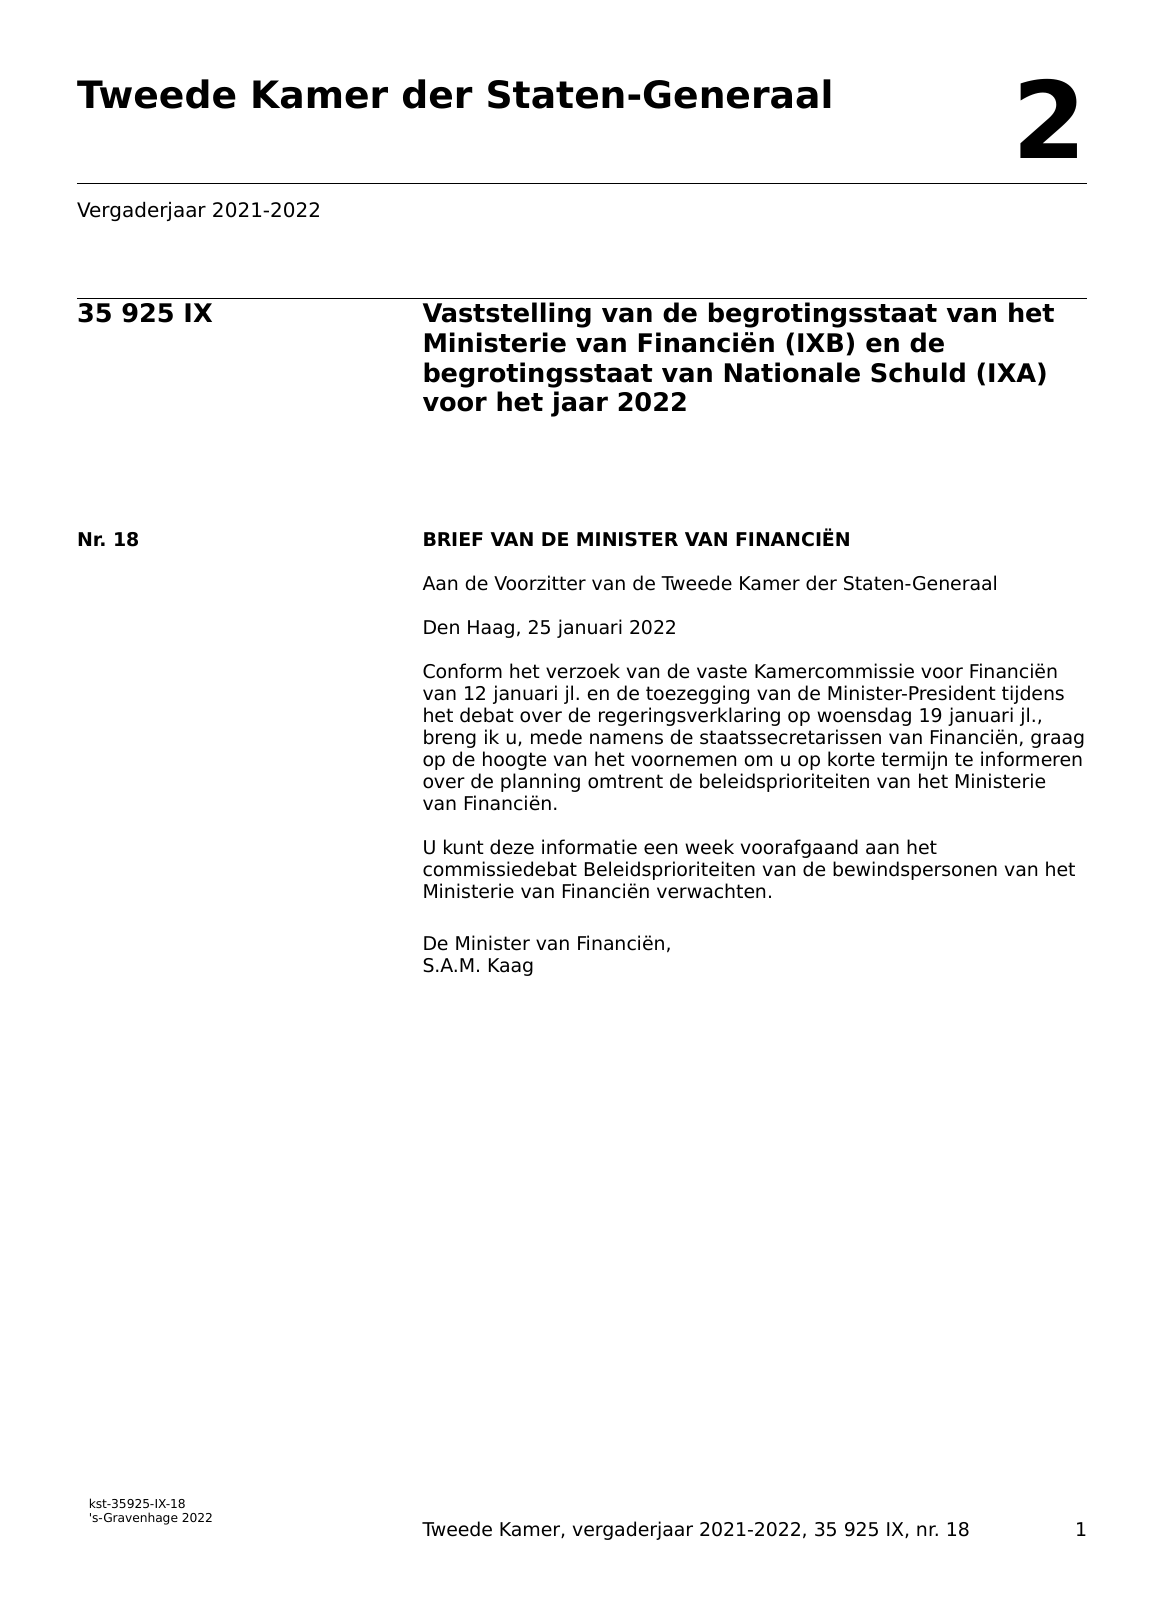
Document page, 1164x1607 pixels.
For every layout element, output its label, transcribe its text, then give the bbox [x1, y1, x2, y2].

text Conform het verzoek van de vaste Kamercommissie voor Financiën van 12 januari jl. en de toezegging van de Minister-President tijdens het debat over de regeringsverklaring op woensdag 19 januari jl., breng ik u, mede namens de staatssecretarissen van Financiën, graag op de hoogte van het voornemen om u op korte termijn te informeren over de planning omtrent de beleidsprioriteiten van het Ministerie van Financiën. [422, 661, 1087, 815]
subtitle Nr. 18 BRIEF VAN DE MINISTER VAN FINANCIËN [77, 529, 1087, 551]
text De Minister van Financiën, S.A.M. Kaag [422, 933, 1087, 977]
text 's-Gravenhage 2022 [88, 1511, 323, 1525]
text Den Haag, 25 januari 2022 [422, 617, 1087, 639]
text U kunt deze informatie een week voorafgaand aan het commissiedebat Beleidsprioriteiten van de bewindspersonen van het Ministerie van Financiën verwachten. [422, 837, 1087, 903]
subtitle 35 925 IX Vaststelling van de begrotingsstaat van het Ministerie van Financiën (IXB) en de begrotingsstaat van Nationale Schuld (IXA) voor het jaar 2022 [77, 299, 1087, 418]
text Aan de Voorzitter van de Tweede Kamer der Staten-Generaal [422, 573, 1087, 595]
table_cell Vergaderjaar 2021-2022 [77, 184, 1087, 298]
table_header 2 [886, 59, 1087, 183]
table_header Tweede Kamer der Staten-Generaal [77, 59, 886, 183]
text kst-35925-IX-18 [88, 1497, 323, 1511]
